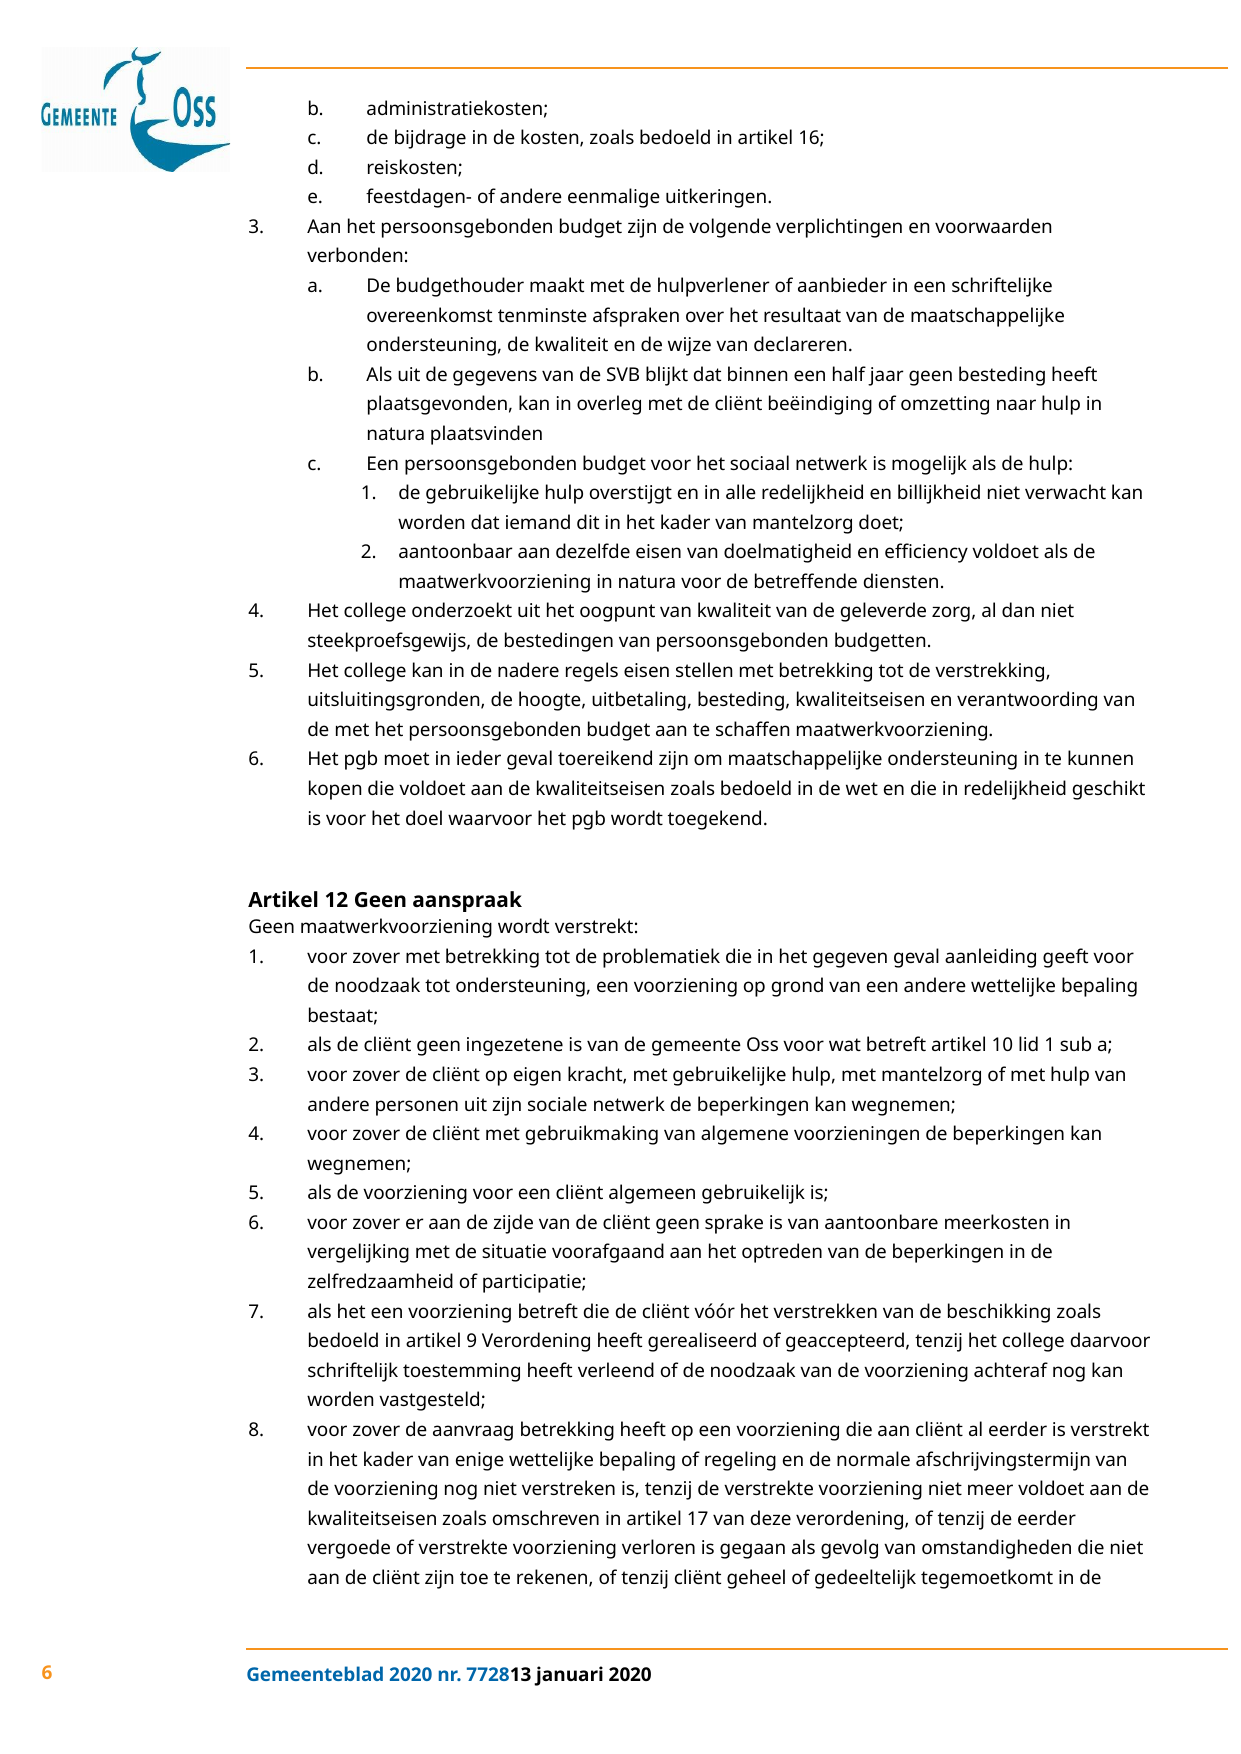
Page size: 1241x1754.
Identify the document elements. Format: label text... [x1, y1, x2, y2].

list als de cliënt geen ingezetene is van de gemeente Oss voor wat betreft artikel 10 lid 1 sub a; [248, 1032, 1152, 1057]
list administratiekosten; [307, 95, 1152, 121]
list voor zover met betrekking tot de problematiek die in het gegeven geval aanleiding geeft voor de noodzaak tot ondersteuning, een voorziening op grond van een andere wettelijke bepaling bestaat; [248, 943, 1152, 1028]
picture [41, 47, 231, 172]
text Artikel 12 Geen aanspraak [248, 885, 1152, 913]
list Aan het persoonsgebonden budget zijn de volgende verplichtingen en voorwaarden verbonden: [248, 213, 1152, 268]
list Het college kan in de nadere regels eisen stellen met betrekking tot de verstrekking, uitsluitingsgronden, de hoogte, uitbetaling, besteding, kwaliteitseisen en verantwoording van de met het persoonsgebonden budget aan te schaffen maatwerkvoorziening. [248, 657, 1152, 742]
text Geen maatwerkvoorziening wordt verstrekt: [248, 913, 1152, 939]
list reiskosten; [307, 154, 1152, 180]
list voor zover er aan de zijde van de cliënt geen sprake is van aantoonbare meerkosten in vergelijking met de situatie voorafgaand aan het optreden van de beperkingen in de zelfredzaamheid of participatie; [248, 1209, 1152, 1294]
list voor zover de aanvraag betrekking heeft op een voorziening die aan cliënt al eerder is verstrekt in het kader van enige wettelijke bepaling of regeling en de normale afschrijvingstermijn van de voorziening nog niet verstreken is, tenzij de verstrekte voorziening niet meer voldoet aan de kwaliteitseisen zoals omschreven in artikel 17 van deze verordening, of tenzij de eerder vergoede of verstrekte voorziening verloren is gegaan als gevolg van omstandigheden die niet aan de cliënt zijn toe te rekenen, of tenzij cliënt geheel of gedeeltelijk tegemoetkomt in de [248, 1416, 1152, 1590]
list voor zover de cliënt met gebruikmaking van algemene voorzieningen de beperkingen kan wegnemen; [248, 1120, 1152, 1176]
list Als uit de gegevens van de SVB blijkt dat binnen een half jaar geen besteding heeft plaatsgevonden, kan in overleg met de cliënt beëindiging of omzetting naar hulp in natura plaatsvinden [307, 361, 1152, 446]
list Het pgb moet in ieder geval toereikend zijn om maatschappelijke ondersteuning in te kunnen kopen die voldoet aan de kwaliteitseisen zoals bedoeld in de wet en die in redelijkheid geschikt is voor het doel waarvoor het pgb wordt toegekend. [248, 746, 1152, 831]
list aantoonbaar aan dezelfde eisen van doelmatigheid en efficiency voldoet als de maatwerkvoorziening in natura voor de betreffende diensten. [361, 538, 1152, 594]
list feestdagen- of andere eenmalige uitkeringen. [307, 183, 1152, 209]
list als de voorziening voor een cliënt algemeen gebruikelijk is; [248, 1179, 1152, 1205]
list De budgethouder maakt met de hulpverlener of aanbieder in een schriftelijke overeenkomst tenminste afspraken over het resultaat van de maatschappelijke ondersteuning, de kwaliteit en de wijze van declareren. [307, 272, 1152, 357]
list Het college onderzoekt uit het oogpunt van kwaliteit van de geleverde zorg, al dan niet steekproefsgewijs, de bestedingen van persoonsgebonden budgetten. [248, 598, 1152, 653]
list Een persoonsgebonden budget voor het sociaal netwerk is mogelijk als de hulp: [307, 450, 1152, 476]
list voor zover de cliënt op eigen kracht, met gebruikelijke hulp, met mantelzorg of met hulp van andere personen uit zijn sociale netwerk de beperkingen kan wegnemen; [248, 1061, 1152, 1116]
list als het een voorziening betreft die de cliënt vóór het verstrekken van de beschikking zoals bedoeld in artikel 9 Verordening heeft gerealiseerd of geaccepteerd, tenzij het college daarvoor schriftelijk toestemming heeft verleend of de noodzaak van de voorziening achteraf nog kan worden vastgesteld; [248, 1298, 1152, 1412]
list de gebruikelijke hulp overstijgt en in alle redelijkheid en billijkheid niet verwacht kan worden dat iemand dit in het kader van mantelzorg doet; [361, 479, 1152, 535]
list de bijdrage in de kosten, zoals bedoeld in artikel 16; [307, 124, 1152, 150]
